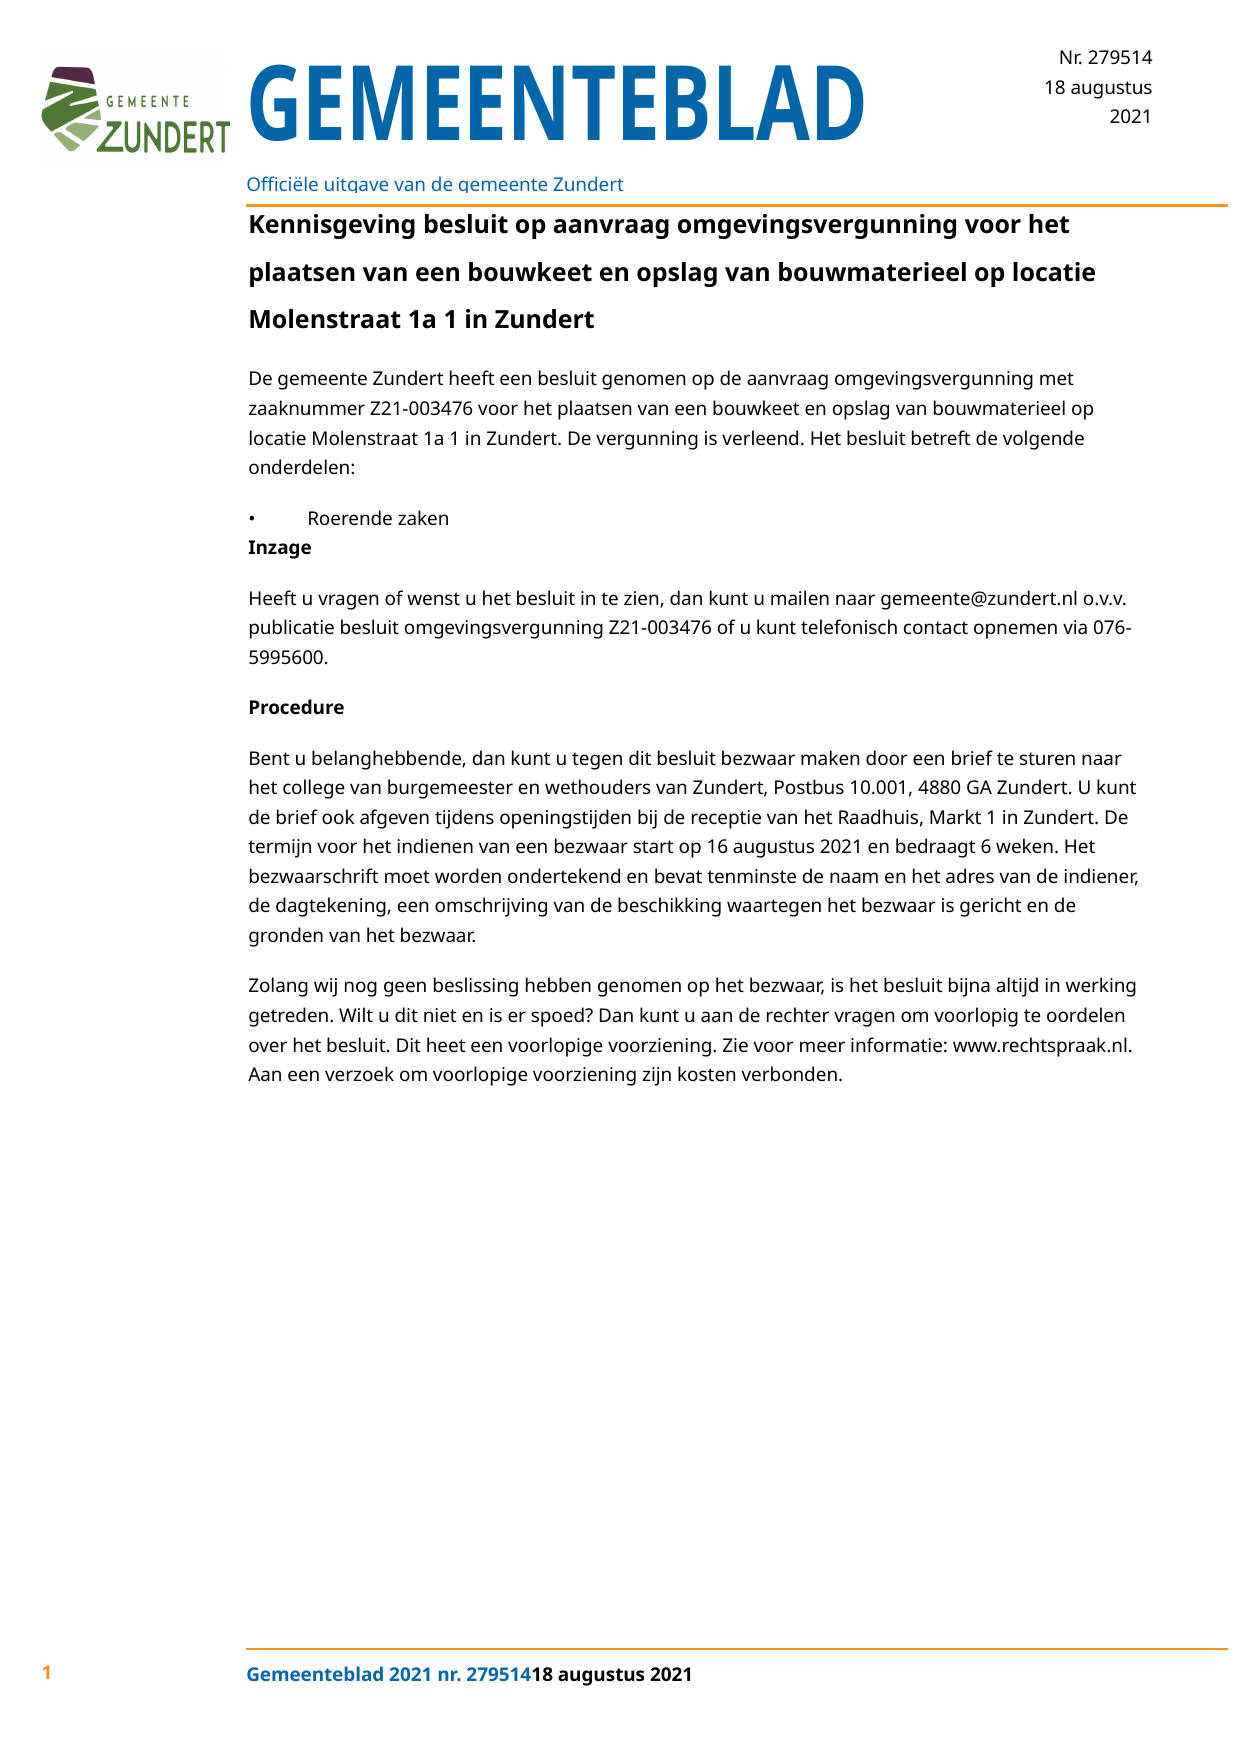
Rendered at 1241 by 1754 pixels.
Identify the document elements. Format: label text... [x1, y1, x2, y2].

text Inzage [248, 534, 1152, 560]
text Heeft u vragen of wenst u het besluit in te zien, dan kunt u mailen naar gemeente@zundert.nl o.v.v. publicatie besluit omgevingsvergunning Z21-003476 of u kunt telefonisch contact opnemen via 076-5995600. [248, 585, 1152, 669]
text Procedure [248, 694, 1152, 720]
text Zolang wij nog geen beslissing hebben genomen op het bezwaar, is het besluit bijna altijd in werking getreden. Wilt u dit niet en is er spoed? Dan kunt u aan de rechter vragen om voorlopig te oordelen over het besluit. Dit heet een voorlopige voorziening. Zie voor meer informatie: www.rechtspraak.nl. Aan een verzoek om voorlopige voorziening zijn kosten verbonden. [248, 973, 1152, 1087]
text Bent u belanghebbende, dan kunt u tegen dit besluit bezwaar maken door een brief te sturen naar het college van burgemeester en wethouders van Zundert, Postbus 10.001, 4880 GA Zundert. U kunt de brief ook afgeven tijdens openingstijden bij de receptie van het Raadhuis, Markt 1 in Zundert. De termijn voor het indienen van een bezwaar start op 16 augustus 2021 en bedraagt 6 weken. Het bezwaarschrift moet worden ondertekend en bevat tenminste de naam en het adres van de indiener, de dagtekening, een omschrijving van de beschikking waartegen het bezwaar is gericht en de gronden van het bezwaar. [248, 745, 1152, 948]
list Roerende zaken [248, 505, 1152, 530]
text Kennisgeving besluit op aanvraag omgevingsvergunning voor het plaatsen van een bouwkeet en opslag van bouwmaterieel op locatie Molenstraat 1a 1 in Zundert [248, 207, 1152, 336]
text De gemeente Zundert heeft een besluit genomen op de aanvraag omgevingsvergunning met zaaknummer Z21-003476 voor het plaatsen van een bouwkeet en opslag van bouwmaterieel op locatie Molenstraat 1a 1 in Zundert. De vergunning is verleend. Het besluit betreft de volgende onderdelen: [248, 366, 1152, 480]
picture [41, 47, 231, 172]
